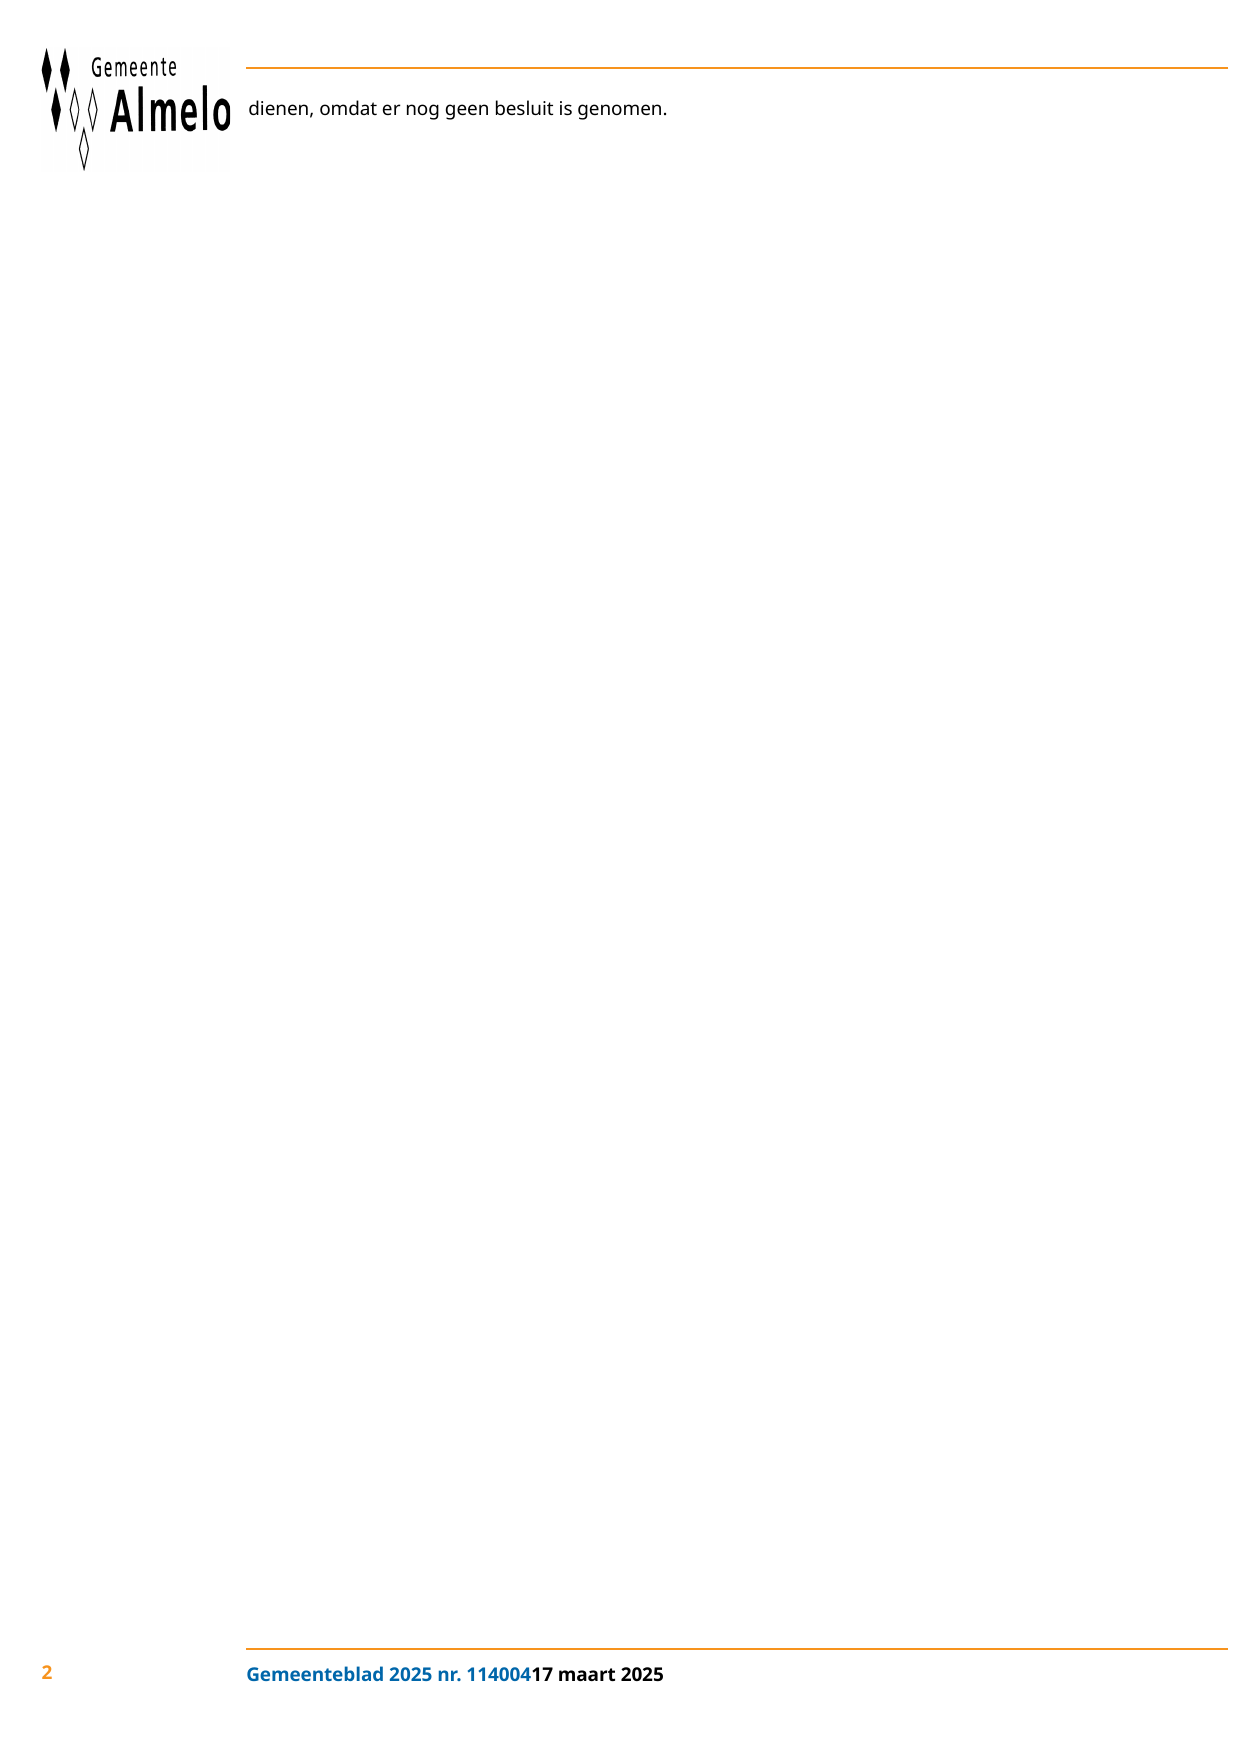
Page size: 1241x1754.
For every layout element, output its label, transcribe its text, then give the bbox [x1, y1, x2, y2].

text dienen, omdat er nog geen besluit is genomen. [248, 95, 1152, 121]
picture [41, 47, 231, 172]
